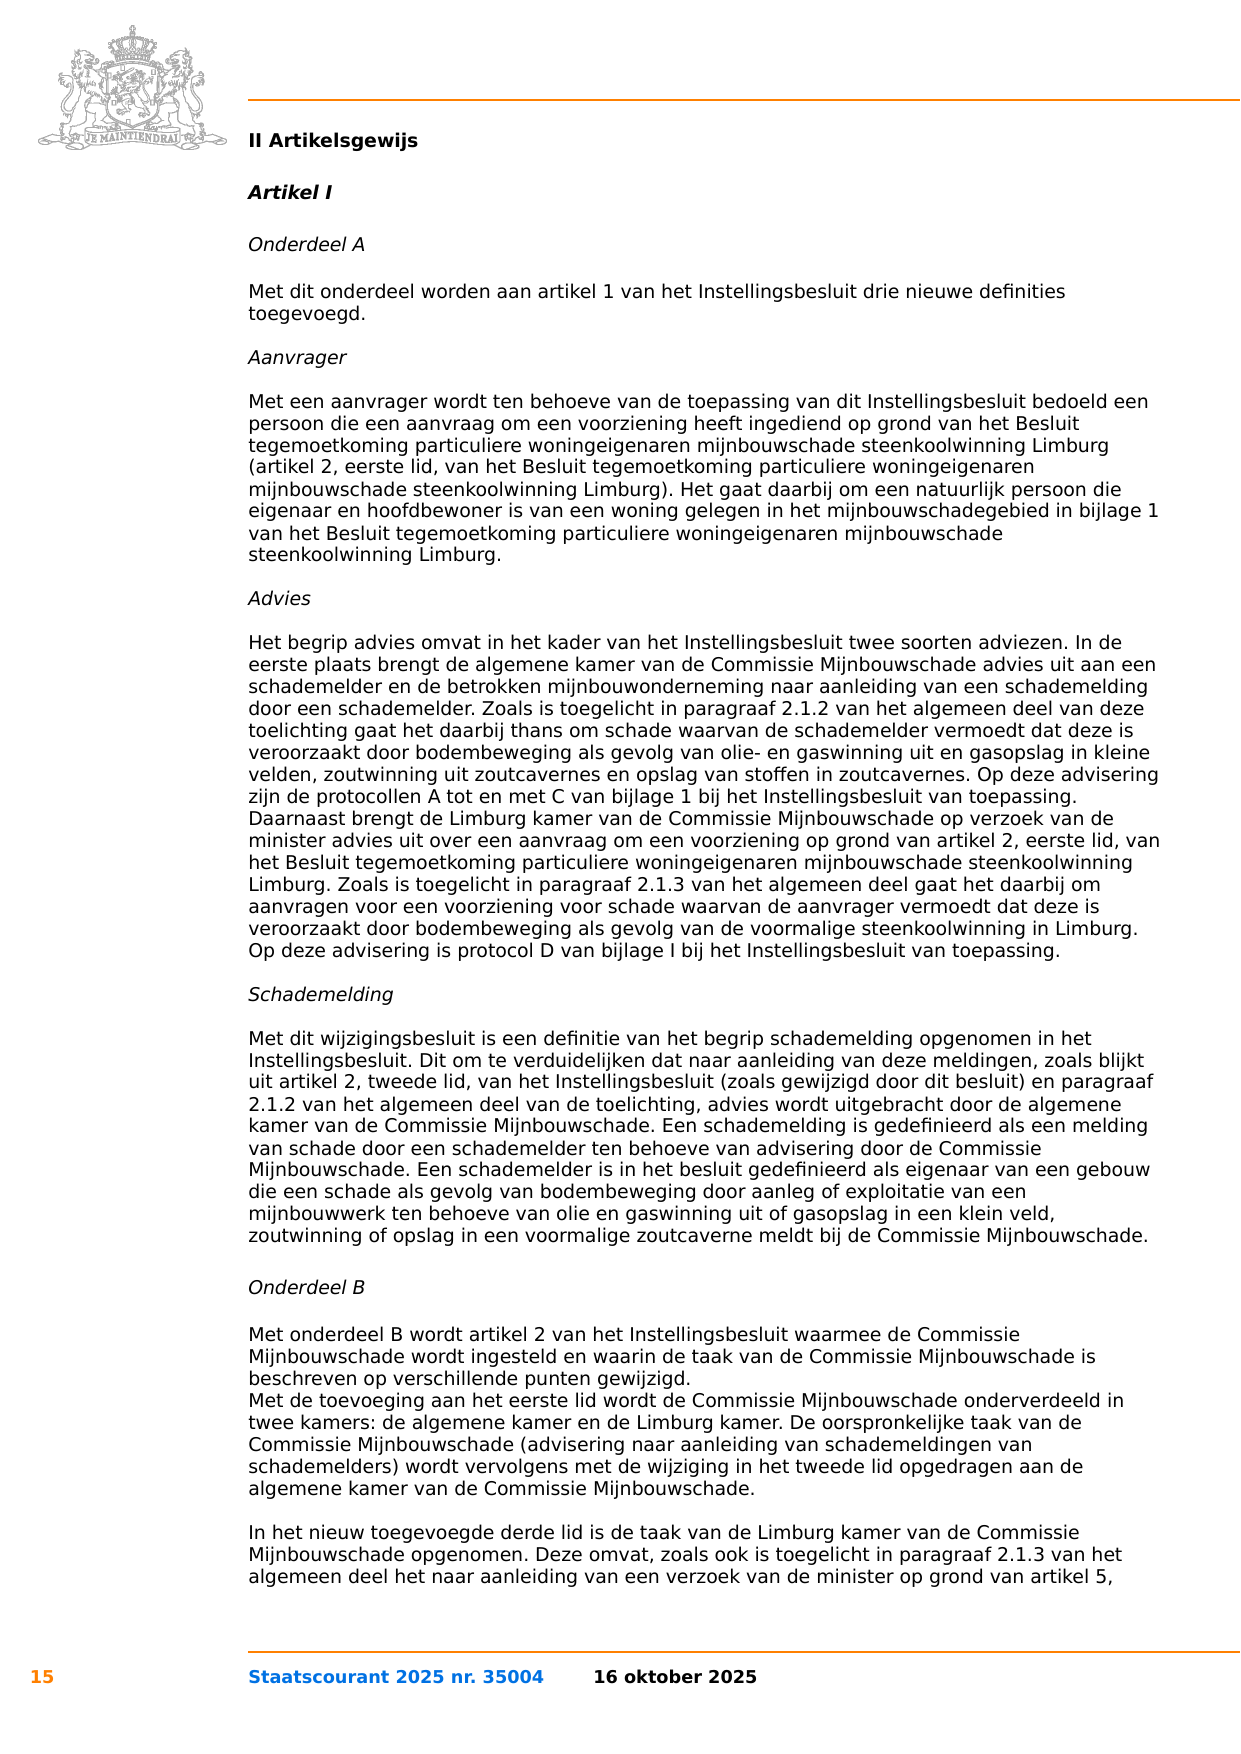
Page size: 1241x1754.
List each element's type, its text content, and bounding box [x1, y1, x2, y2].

subtitle Onderdeel A [248, 234, 1163, 256]
subtitle Aanvrager [248, 347, 1163, 369]
text Met een aanvrager wordt ten behoeve van de toepassing van dit Instellingsbesluit bedoeld een persoon die een aanvraag om een voorziening heeft ingediend op grond van het Besluit tegemoetkoming particuliere woningeigenaren mijnbouwschade steenkoolwinning Limburg (artikel 2, eerste lid, van het Besluit tegemoetkoming particuliere woningeigenaren mijnbouwschade steenkoolwinning Limburg). Het gaat daarbij om een natuurlijk persoon die eigenaar en hoofdbewoner is van een woning gelegen in het mijnbouwschadegebied in bijlage 1 van het Besluit tegemoetkoming particuliere woningeigenaren mijnbouwschade steenkoolwinning Limburg. [248, 391, 1163, 566]
text In het nieuw toegevoegde derde lid is de taak van de Limburg kamer van de Commissie Mijnbouwschade opgenomen. Deze omvat, zoals ook is toegelicht in paragraaf 2.1.3 van het algemeen deel het naar aanleiding van een verzoek van de minister op grond van artikel 5, [248, 1522, 1163, 1588]
text Met onderdeel B wordt artikel 2 van het Instellingsbesluit waarmee de Commissie Mijnbouwschade wordt ingesteld en waarin de taak van de Commissie Mijnbouwschade is beschreven op verschillende punten gewijzigd. [248, 1324, 1163, 1390]
text Met dit wijzigingsbesluit is een definitie van het begrip schademelding opgenomen in het Instellingsbesluit. Dit om te verduidelijken dat naar aanleiding van deze meldingen, zoals blijkt uit artikel 2, tweede lid, van het Instellingsbesluit (zoals gewijzigd door dit besluit) en paragraaf 2.1.2 van het algemeen deel van de toelichting, advies wordt uitgebracht door de algemene kamer van de Commissie Mijnbouwschade. Een schademelding is gedefinieerd als een melding van schade door een schademelder ten behoeve van advisering door de Commissie Mijnbouwschade. Een schademelder is in het besluit gedefinieerd als eigenaar van een gebouw die een schade als gevolg van bodembeweging door aanleg of exploitatie van een mijnbouwwerk ten behoeve van olie en gaswinning uit of gasopslag in een klein veld, zoutwinning of opslag in een voormalige zoutcaverne meldt bij de Commissie Mijnbouwschade. [248, 1027, 1163, 1247]
text Daarnaast brengt de Limburg kamer van de Commissie Mijnbouwschade op verzoek van de minister advies uit over een aanvraag om een voorziening op grond van artikel 2, eerste lid, van het Besluit tegemoetkoming particuliere woningeigenaren mijnbouwschade steenkoolwinning Limburg. Zoals is toegelicht in paragraaf 2.1.3 van het algemeen deel gaat het daarbij om aanvragen voor een voorziening voor schade waarvan de aanvrager vermoedt dat deze is veroorzaakt door bodembeweging als gevolg van de voormalige steenkoolwinning in Limburg. Op deze advisering is protocol D van bijlage I bij het Instellingsbesluit van toepassing. [248, 808, 1163, 962]
subtitle Onderdeel B [248, 1277, 1163, 1299]
picture [38, 25, 227, 150]
text Met de toevoeging aan het eerste lid wordt de Commissie Mijnbouwschade onderverdeeld in twee kamers: de algemene kamer en de Limburg kamer. De oorspronkelijke taak van de Commissie Mijnbouwschade (advisering naar aanleiding van schademeldingen van schademelders) wordt vervolgens met de wijziging in het tweede lid opgedragen aan de algemene kamer van de Commissie Mijnbouwschade. [248, 1390, 1163, 1500]
subtitle Advies [248, 588, 1163, 610]
subtitle II Artikelsgewijs [248, 130, 1163, 152]
subtitle Schademelding [248, 984, 1163, 1006]
text Met dit onderdeel worden aan artikel 1 van het Instellingsbesluit drie nieuwe definities toegevoegd. [248, 281, 1163, 325]
text Het begrip advies omvat in het kader van het Instellingsbesluit twee soorten adviezen. In de eerste plaats brengt de algemene kamer van de Commissie Mijnbouwschade advies uit aan een schademelder en de betrokken mijnbouwonderneming naar aanleiding van een schademelding door een schademelder. Zoals is toegelicht in paragraaf 2.1.2 van het algemeen deel van deze toelichting gaat het daarbij thans om schade waarvan de schademelder vermoedt dat deze is veroorzaakt door bodembeweging als gevolg van olie- en gaswinning uit en gasopslag in kleine velden, zoutwinning uit zoutcavernes en opslag van stoffen in zoutcavernes. Op deze advisering zijn de protocollen A tot en met C van bijlage 1 bij het Instellingsbesluit van toepassing. [248, 632, 1163, 808]
subtitle Artikel I [248, 182, 1163, 204]
